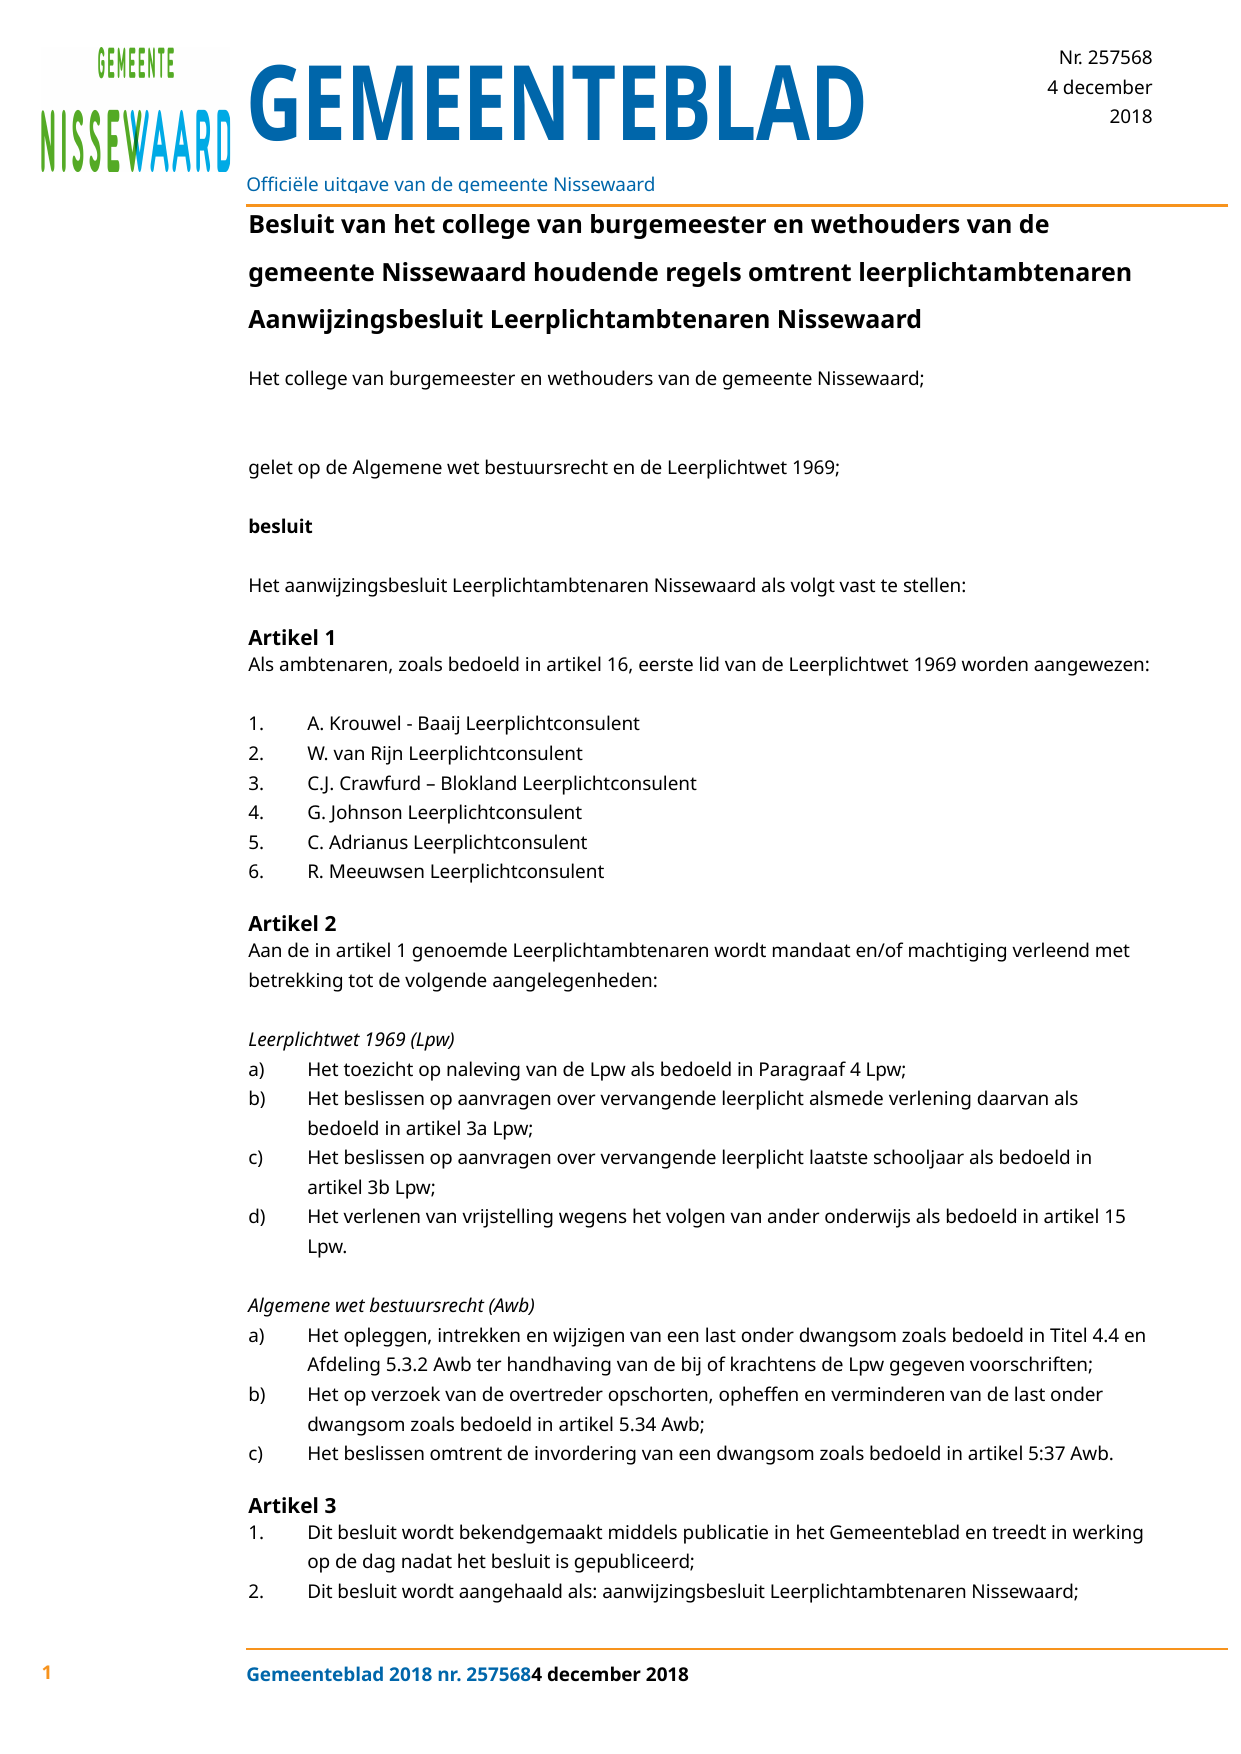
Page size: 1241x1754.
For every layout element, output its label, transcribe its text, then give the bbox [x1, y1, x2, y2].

list R. Meeuwsen Leerplichtconsulent [248, 858, 1152, 884]
text Besluit van het college van burgemeester en wethouders van de gemeente Nissewaard houdende regels omtrent leerplichtambtenaren Aanwijzingsbesluit Leerplichtambtenaren Nissewaard [248, 207, 1152, 336]
text Algemene wet bestuursrecht (Awb) [248, 1292, 1152, 1318]
text gelet op de Algemene wet bestuursrecht en de Leerplichtwet 1969; [248, 454, 1152, 480]
picture [200, 151, 206, 172]
text besluit [248, 513, 1152, 539]
text Het aanwijzingsbesluit Leerplichtambtenaren Nissewaard als volgt vast te stellen: [248, 573, 1152, 598]
text Aan de in artikel 1 genoemde Leerplichtambtenaren wordt mandaat en/of machtiging verleend met betrekking tot de volgende aangelegenheden: [248, 937, 1152, 993]
picture [154, 157, 165, 172]
picture [222, 122, 227, 160]
list Het toezicht op naleving van de Lpw als bedoeld in Paragraaf 4 Lpw; [248, 1056, 1152, 1081]
text Artikel 2 [248, 909, 1152, 937]
text Als ambtenaren, zoals bedoeld in artikel 16, eerste lid van de Leerplichtwet 1969 worden aangewezen: [248, 651, 1152, 677]
list Het opleggen, intrekken en wijzigen van een last onder dwangsom zoals bedoeld in Titel 4.4 en Afdeling 5.3.2 Awb ter handhaving van de bij of krachtens de Lpw gegeven voorschriften; [248, 1322, 1152, 1377]
picture [201, 122, 206, 138]
list Het beslissen omtrent de invordering van een dwangsom zoals bedoeld in artikel 5:37 Awb. [248, 1440, 1152, 1466]
picture [41, 47, 231, 172]
list A. Krouwel - Baaij Leerplichtconsulent [248, 711, 1152, 736]
text Het college van burgemeester en wethouders van de gemeente Nissewaard; [248, 366, 1152, 391]
list C.J. Crawfurd – Blokland Leerplichtconsulent [248, 770, 1152, 796]
list C. Adrianus Leerplichtconsulent [248, 829, 1152, 855]
list W. van Rijn Leerplichtconsulent [248, 740, 1152, 766]
picture [176, 157, 187, 172]
list G. Johnson Leerplichtconsulent [248, 799, 1152, 825]
text Artikel 1 [248, 623, 1152, 651]
list Het op verzoek van de overtreder opschorten, opheffen en verminderen van de last onder dwangsom zoals bedoeld in artikel 5.34 Awb; [248, 1381, 1152, 1436]
list Het beslissen op aanvragen over vervangende leerplicht laatste schooljaar als bedoeld in artikel 3b Lpw; [248, 1144, 1152, 1200]
list Het beslissen op aanvragen over vervangende leerplicht alsmede verlening daarvan als bedoeld in artikel 3a Lpw; [248, 1085, 1152, 1141]
list Het verlenen van vrijstelling wegens het volgen van ander onderwijs als bedoeld in artikel 15 Lpw. [248, 1204, 1152, 1259]
list Dit besluit wordt aangehaald als: aanwijzingsbesluit Leerplichtambtenaren Nissewaard; [248, 1578, 1152, 1604]
text Leerplichtwet 1969 (Lpw) [248, 1026, 1152, 1052]
text Artikel 3 [248, 1491, 1152, 1519]
list Dit besluit wordt bekendgemaakt middels publicatie in het Gemeenteblad en treedt in werking op de dag nadat het besluit is gepubliceerd; [248, 1519, 1152, 1574]
